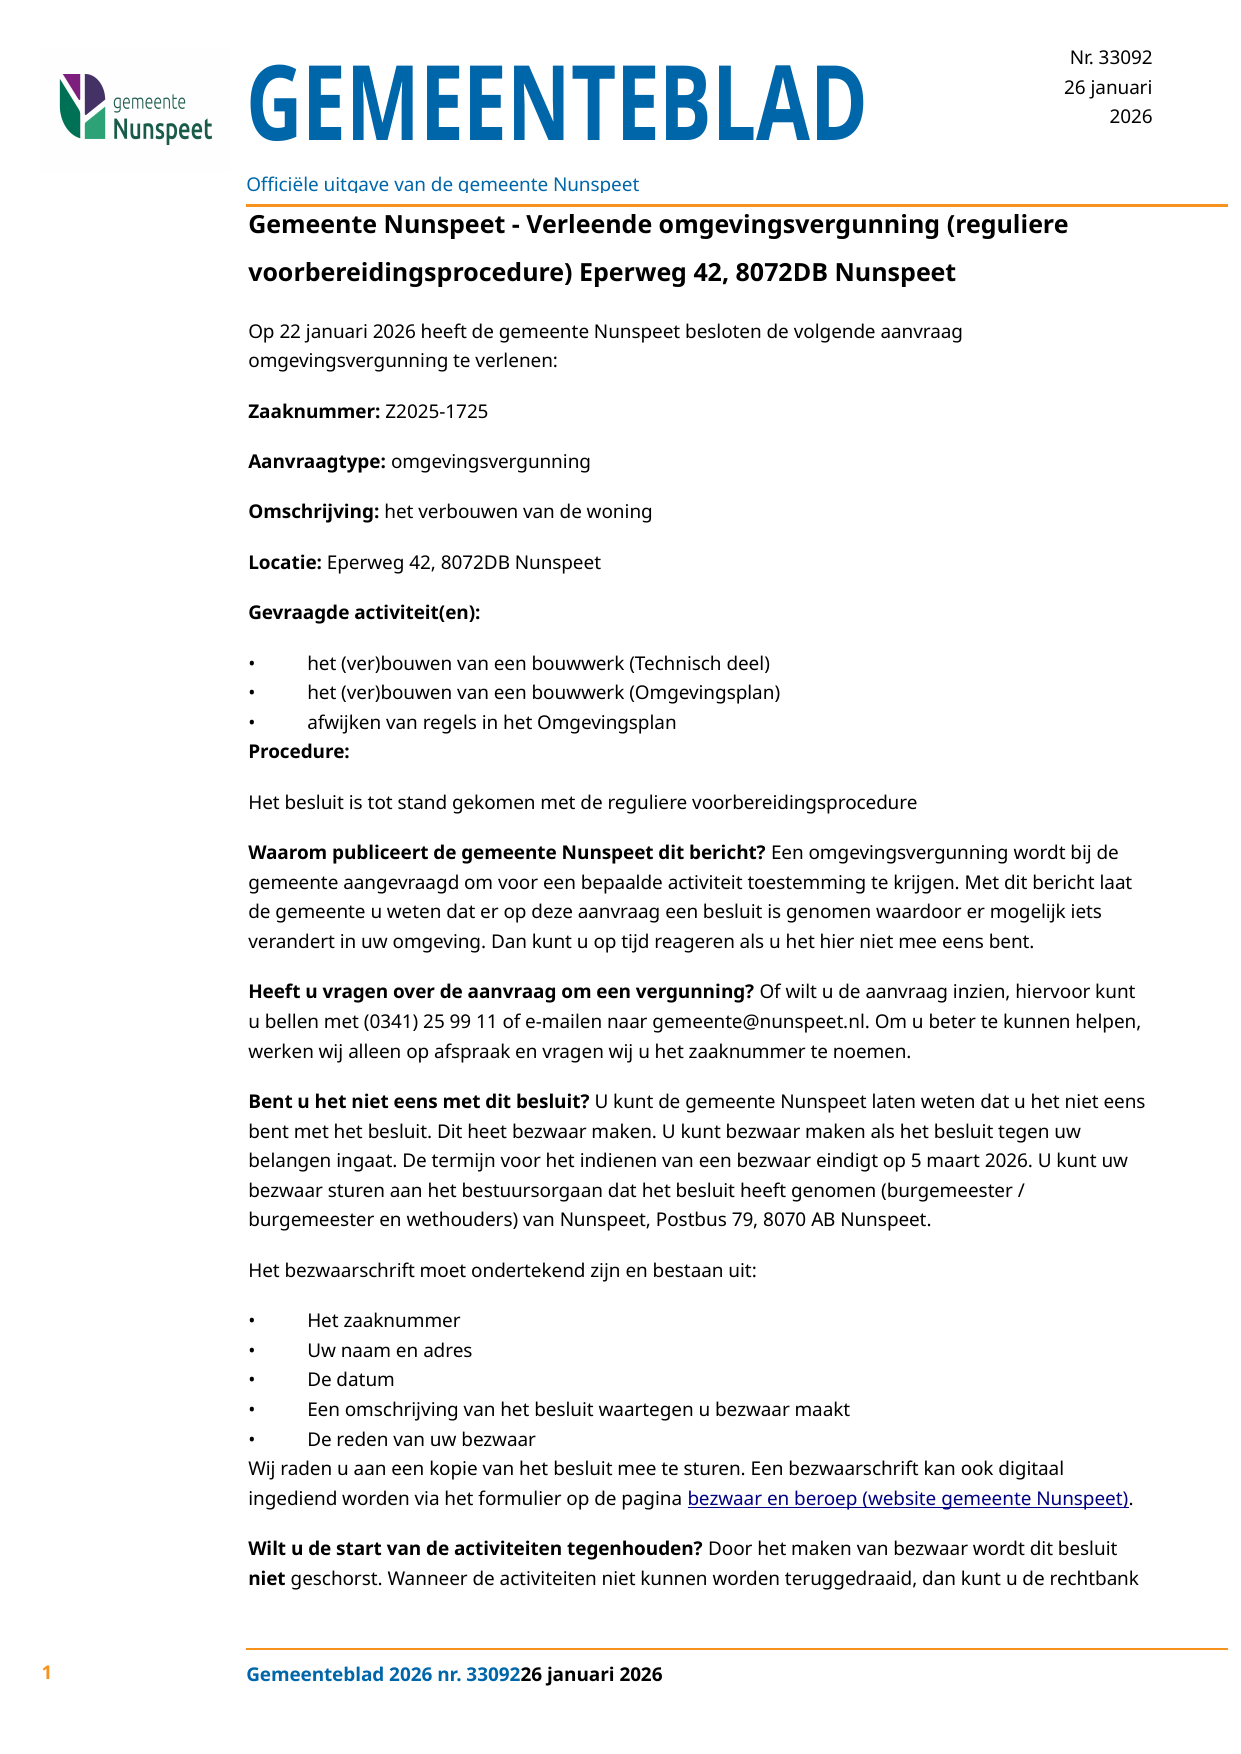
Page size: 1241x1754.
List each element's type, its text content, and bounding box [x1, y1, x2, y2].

list Uw naam en adres [248, 1337, 1152, 1363]
text Zaaknummer: Z2025-1725 [248, 398, 1152, 424]
text Heeft u vragen over de aanvraag om een vergunning? Of wilt u de aanvraag inzien, hiervoor kunt u bellen met (0341) 25 99 11 of e-mailen naar gemeente@nunspeet.nl. Om u beter te kunnen helpen, werken wij alleen op afspraak en vragen wij u het zaaknummer te noemen. [248, 979, 1152, 1064]
text Procedure: [248, 739, 1152, 764]
text Waarom publiceert de gemeente Nunspeet dit bericht? Een omgevingsvergunning wordt bij de gemeente aangevraagd om voor een bepaalde activiteit toestemming te krijgen. Met dit bericht laat de gemeente u weten dat er op deze aanvraag een besluit is genomen waardoor er mogelijk iets verandert in uw omgeving. Dan kunt u op tijd reageren als u het hier niet mee eens bent. [248, 839, 1152, 954]
list het (ver)bouwen van een bouwwerk (Omgevingsplan) [248, 679, 1152, 705]
text Bent u het niet eens met dit besluit? U kunt de gemeente Nunspeet laten weten dat u het niet eens bent met het besluit. Dit heet bezwaar maken. U kunt bezwaar maken als het besluit tegen uw belangen ingaat. De termijn voor het indienen van een bezwaar eindigt op 5 maart 2026. U kunt uw bezwaar sturen aan het bestuursorgaan dat het besluit heeft genomen (burgemeester / burgemeester en wethouders) van Nunspeet, Postbus 79, 8070 AB Nunspeet. [248, 1088, 1152, 1232]
text Het besluit is tot stand gekomen met de reguliere voorbereidingsprocedure [248, 789, 1152, 815]
list De reden van uw bezwaar [248, 1426, 1152, 1452]
text Het bezwaarschrift moet ondertekend zijn en bestaan uit: [248, 1257, 1152, 1283]
list het (ver)bouwen van een bouwwerk (Technisch deel) [248, 650, 1152, 676]
text Omschrijving: het verbouwen van de woning [248, 499, 1152, 524]
text Gevraagde activiteit(en): [248, 599, 1152, 625]
list De datum [248, 1367, 1152, 1392]
text Gemeente Nunspeet - Verleende omgevingsvergunning (reguliere voorbereidingsprocedure) Eperweg 42, 8072DB Nunspeet [248, 207, 1152, 288]
text Wij raden u aan een kopie van het besluit mee te sturen. Een bezwaarschrift kan ook digitaal ingediend worden via het formulier op de pagina bezwaar en beroep (website gemeente Nunspeet). [248, 1455, 1152, 1511]
text Aanvraagtype: omgevingsvergunning [248, 448, 1152, 474]
text Locatie: Eperweg 42, 8072DB Nunspeet [248, 549, 1152, 575]
list Een omschrijving van het besluit waartegen u bezwaar maakt [248, 1396, 1152, 1422]
text Wilt u de start van de activiteiten tegenhouden? Door het maken van bezwaar wordt dit besluit niet geschorst. Wanneer de activiteiten niet kunnen worden teruggedraaid, dan kunt u de rechtbank [248, 1535, 1152, 1591]
list Het zaaknummer [248, 1307, 1152, 1333]
list afwijken van regels in het Omgevingsplan [248, 709, 1152, 735]
text Op 22 januari 2026 heeft de gemeente Nunspeet besloten de volgende aanvraag omgevingsvergunning te verlenen: [248, 318, 1152, 373]
picture [41, 47, 231, 172]
